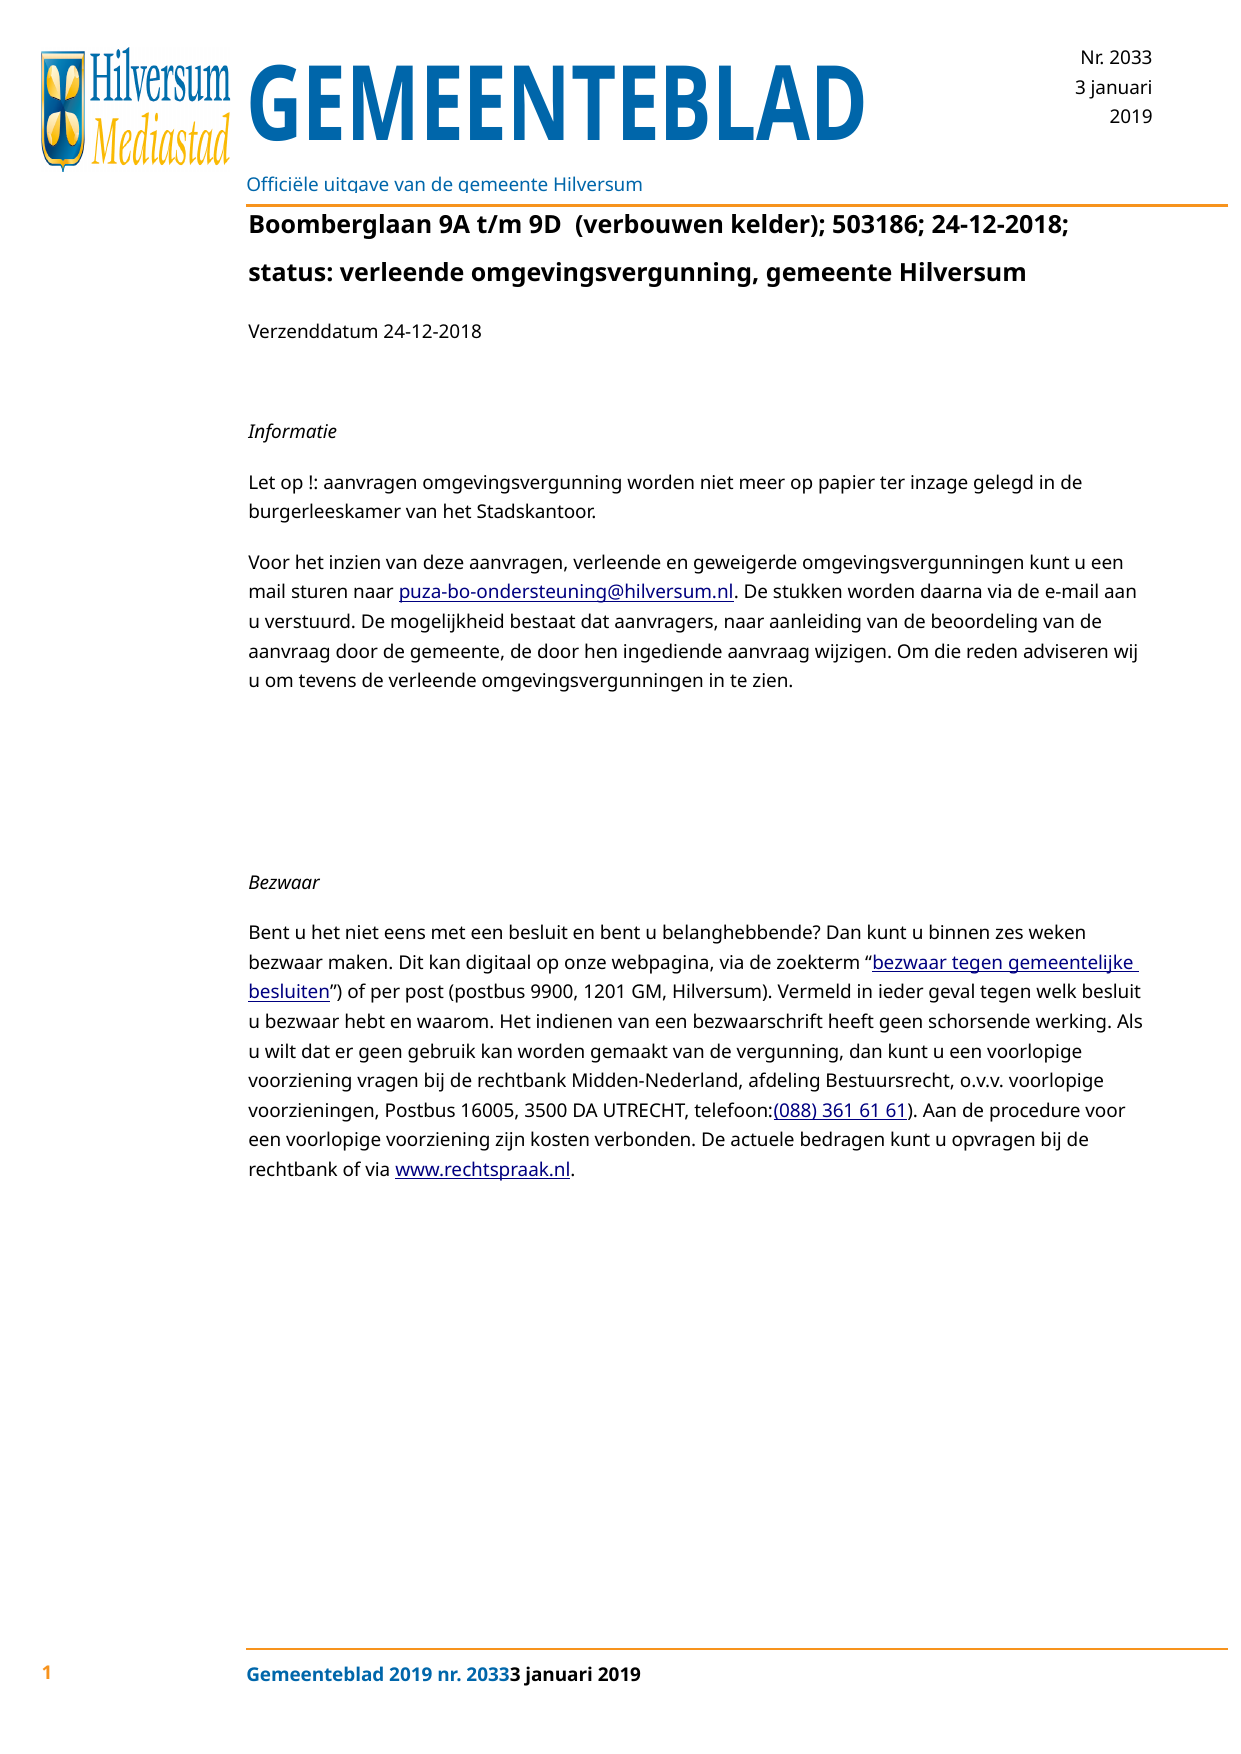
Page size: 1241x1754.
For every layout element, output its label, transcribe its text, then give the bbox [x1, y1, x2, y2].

text Voor het inzien van deze aanvragen, verleende en geweigerde omgevingsvergunningen kunt u een mail sturen naar puza-bo-ondersteuning@hilversum.nl. De stukken worden daarna via de e-mail aan u verstuurd. De mogelijkheid bestaat dat aanvragers, naar aanleiding van de beoordeling van de aanvraag door de gemeente, de door hen ingediende aanvraag wijzigen. Om die reden adviseren wij u om tevens de verleende omgevingsvergunningen in te zien. [248, 549, 1152, 693]
text Verzenddatum 24-12-2018 [248, 318, 1152, 344]
text Bezwaar [248, 869, 1152, 895]
text Informatie [248, 419, 1152, 444]
picture [41, 47, 231, 172]
text Boomberglaan 9A t/m 9D (verbouwen kelder); 503186; 24-12-2018; status: verleende omgevingsvergunning, gemeente Hilversum [248, 207, 1152, 288]
text Bent u het niet eens met een besluit en bent u belanghebbende? Dan kunt u binnen zes weken bezwaar maken. Dit kan digitaal op onze webpagina, via de zoekterm “bezwaar tegen gemeentelijke besluiten”) of per post (postbus 9900, 1201 GM, Hilversum). Vermeld in ieder geval tegen welk besluit u bezwaar hebt en waarom. Het indienen van een bezwaarschrift heeft geen schorsende werking. Als u wilt dat er geen gebruik kan worden gemaakt van de vergunning, dan kunt u een voorlopige voorziening vragen bij de rechtbank Midden-Nederland, afdeling Bestuursrecht, o.v.v. voorlopige voorzieningen, Postbus 16005, 3500 DA UTRECHT, telefoon:(088) 361 61 61). Aan de procedure voor een voorlopige voorziening zijn kosten verbonden. De actuele bedragen kunt u opvragen bij de rechtbank of via www.rechtspraak.nl. [248, 919, 1152, 1182]
text Let op !: aanvragen omgevingsvergunning worden niet meer op papier ter inzage gelegd in de burgerleeskamer van het Stadskantoor. [248, 469, 1152, 524]
